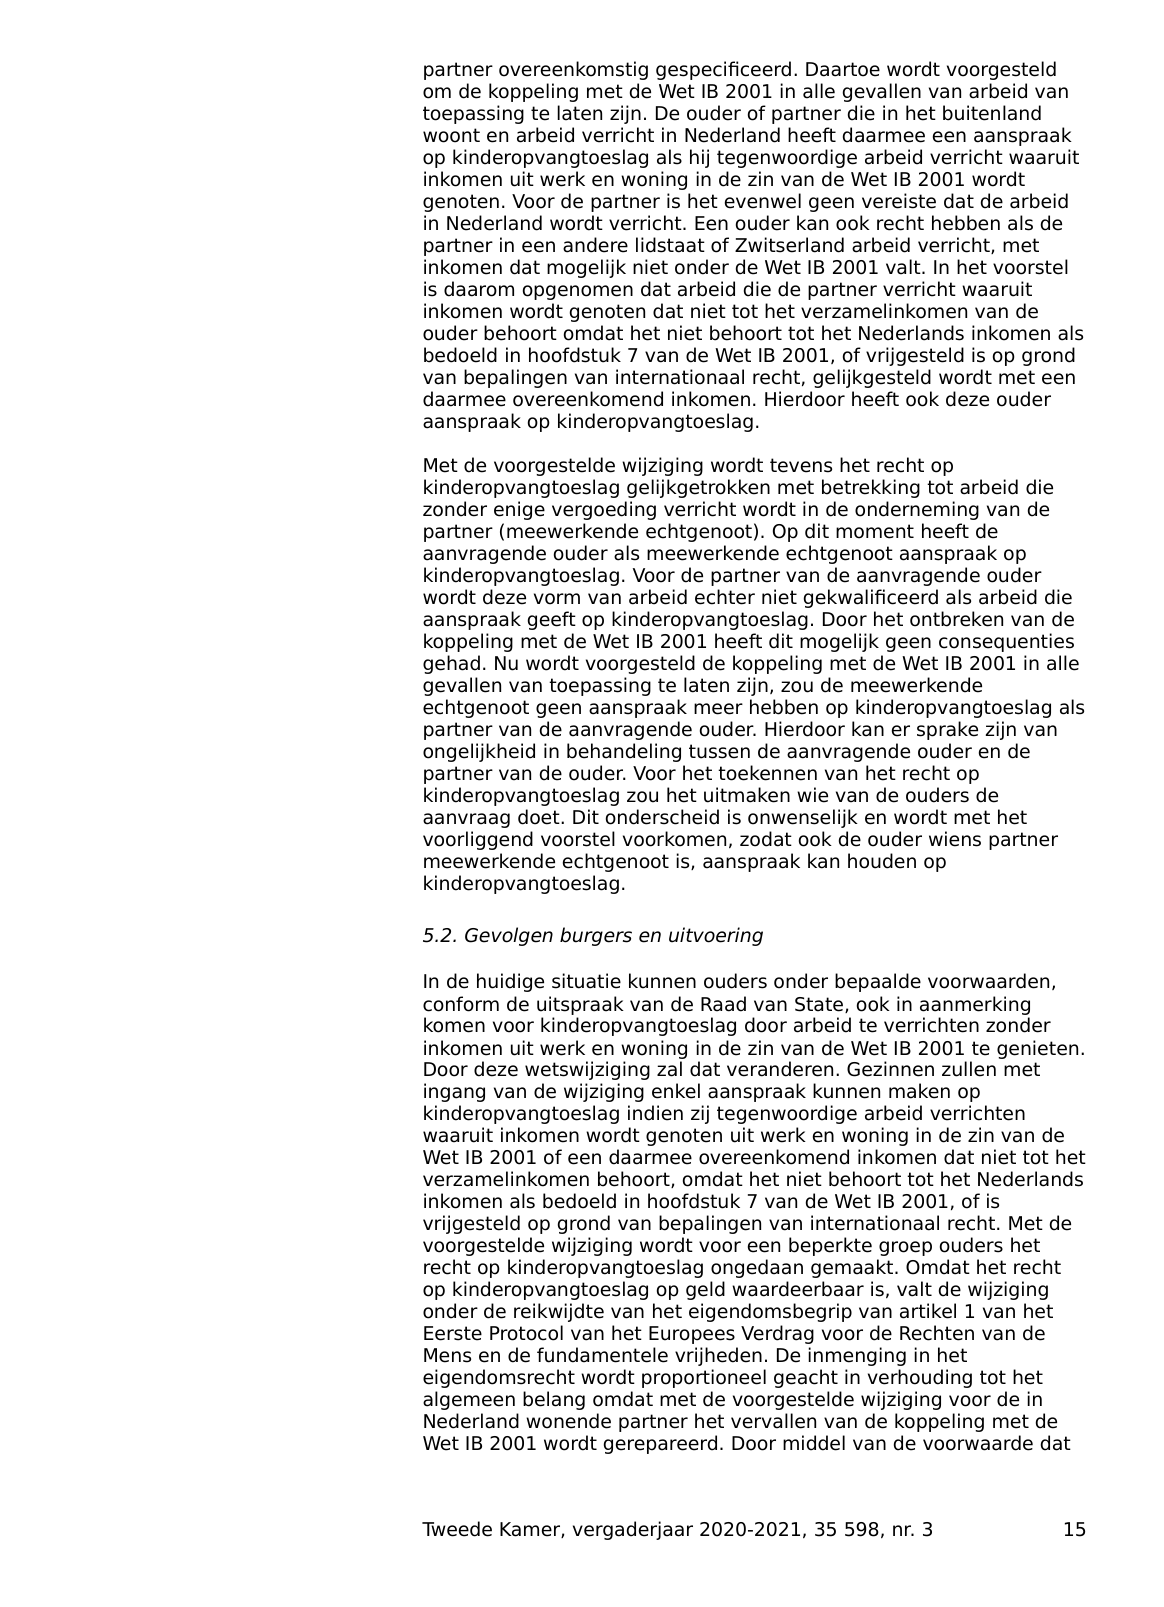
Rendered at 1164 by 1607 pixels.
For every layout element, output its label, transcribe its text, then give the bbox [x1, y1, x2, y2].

text Met de voorgestelde wijziging wordt tevens het recht op kinderopvangtoeslag gelijkgetrokken met betrekking tot arbeid die zonder enige vergoeding verricht wordt in de onderneming van de partner (meewerkende echtgenoot). Op dit moment heeft de aanvragende ouder als meewerkende echtgenoot aanspraak op kinderopvangtoeslag. Voor de partner van de aanvragende ouder wordt deze vorm van arbeid echter niet gekwalificeerd als arbeid die aanspraak geeft op kinderopvangtoeslag. Door het ontbreken van de koppeling met de Wet IB 2001 heeft dit mogelijk geen consequenties gehad. Nu wordt voorgesteld de koppeling met de Wet IB 2001 in alle gevallen van toepassing te laten zijn, zou de meewerkende echtgenoot geen aanspraak meer hebben op kinderopvangtoeslag als partner van de aanvragende ouder. Hierdoor kan er sprake zijn van ongelijkheid in behandeling tussen de aanvragende ouder en de partner van de ouder. Voor het toekennen van het recht op kinderopvangtoeslag zou het uitmaken wie van de ouders de aanvraag doet. Dit onderscheid is onwenselijk en wordt met het voorliggend voorstel voorkomen, zodat ook de ouder wiens partner meewerkende echtgenoot is, aanspraak kan houden op kinderopvangtoeslag. [422, 455, 1087, 894]
text In de huidige situatie kunnen ouders onder bepaalde voorwaarden, conform de uitspraak van de Raad van State, ook in aanmerking komen voor kinderopvangtoeslag door arbeid te verrichten zonder inkomen uit werk en woning in de zin van de Wet IB 2001 te genieten. Door deze wetswijziging zal dat veranderen. Gezinnen zullen met ingang van de wijziging enkel aanspraak kunnen maken op kinderopvangtoeslag indien zij tegenwoordige arbeid verrichten waaruit inkomen wordt genoten uit werk en woning in de zin van de Wet IB 2001 of een daarmee overeenkomend inkomen dat niet tot het verzamelinkomen behoort, omdat het niet behoort tot het Nederlands inkomen als bedoeld in hoofdstuk 7 van de Wet IB 2001, of is vrijgesteld op grond van bepalingen van internationaal recht. Met de voorgestelde wijziging wordt voor een beperkte groep ouders het recht op kinderopvangtoeslag ongedaan gemaakt. Omdat het recht op kinderopvangtoeslag op geld waardeerbaar is, valt de wijziging onder de reikwijdte van het eigendomsbegrip van artikel 1 van het Eerste Protocol van het Europees Verdrag voor de Rechten van de Mens en de fundamentele vrijheden. De inmenging in het eigendomsrecht wordt proportioneel geacht in verhouding tot het algemeen belang omdat met de voorgestelde wijziging voor de in Nederland wonende partner het vervallen van de koppeling met de Wet IB 2001 wordt gerepareerd. Door middel van de voorwaarde dat [422, 971, 1087, 1455]
subtitle 5.2. Gevolgen burgers en uitvoering [422, 924, 1087, 946]
text partner overeenkomstig gespecificeerd. Daartoe wordt voorgesteld om de koppeling met de Wet IB 2001 in alle gevallen van arbeid van toepassing te laten zijn. De ouder of partner die in het buitenland woont en arbeid verricht in Nederland heeft daarmee een aanspraak op kinderopvangtoeslag als hij tegenwoordige arbeid verricht waaruit inkomen uit werk en woning in de zin van de Wet IB 2001 wordt genoten. Voor de partner is het evenwel geen vereiste dat de arbeid in Nederland wordt verricht. Een ouder kan ook recht hebben als de partner in een andere lidstaat of Zwitserland arbeid verricht, met inkomen dat mogelijk niet onder de Wet IB 2001 valt. In het voorstel is daarom opgenomen dat arbeid die de partner verricht waaruit inkomen wordt genoten dat niet tot het verzamelinkomen van de ouder behoort omdat het niet behoort tot het Nederlands inkomen als bedoeld in hoofdstuk 7 van de Wet IB 2001, of vrijgesteld is op grond van bepalingen van internationaal recht, gelijkgesteld wordt met een daarmee overeenkomend inkomen. Hierdoor heeft ook deze ouder aanspraak op kinderopvangtoeslag. [422, 59, 1087, 433]
